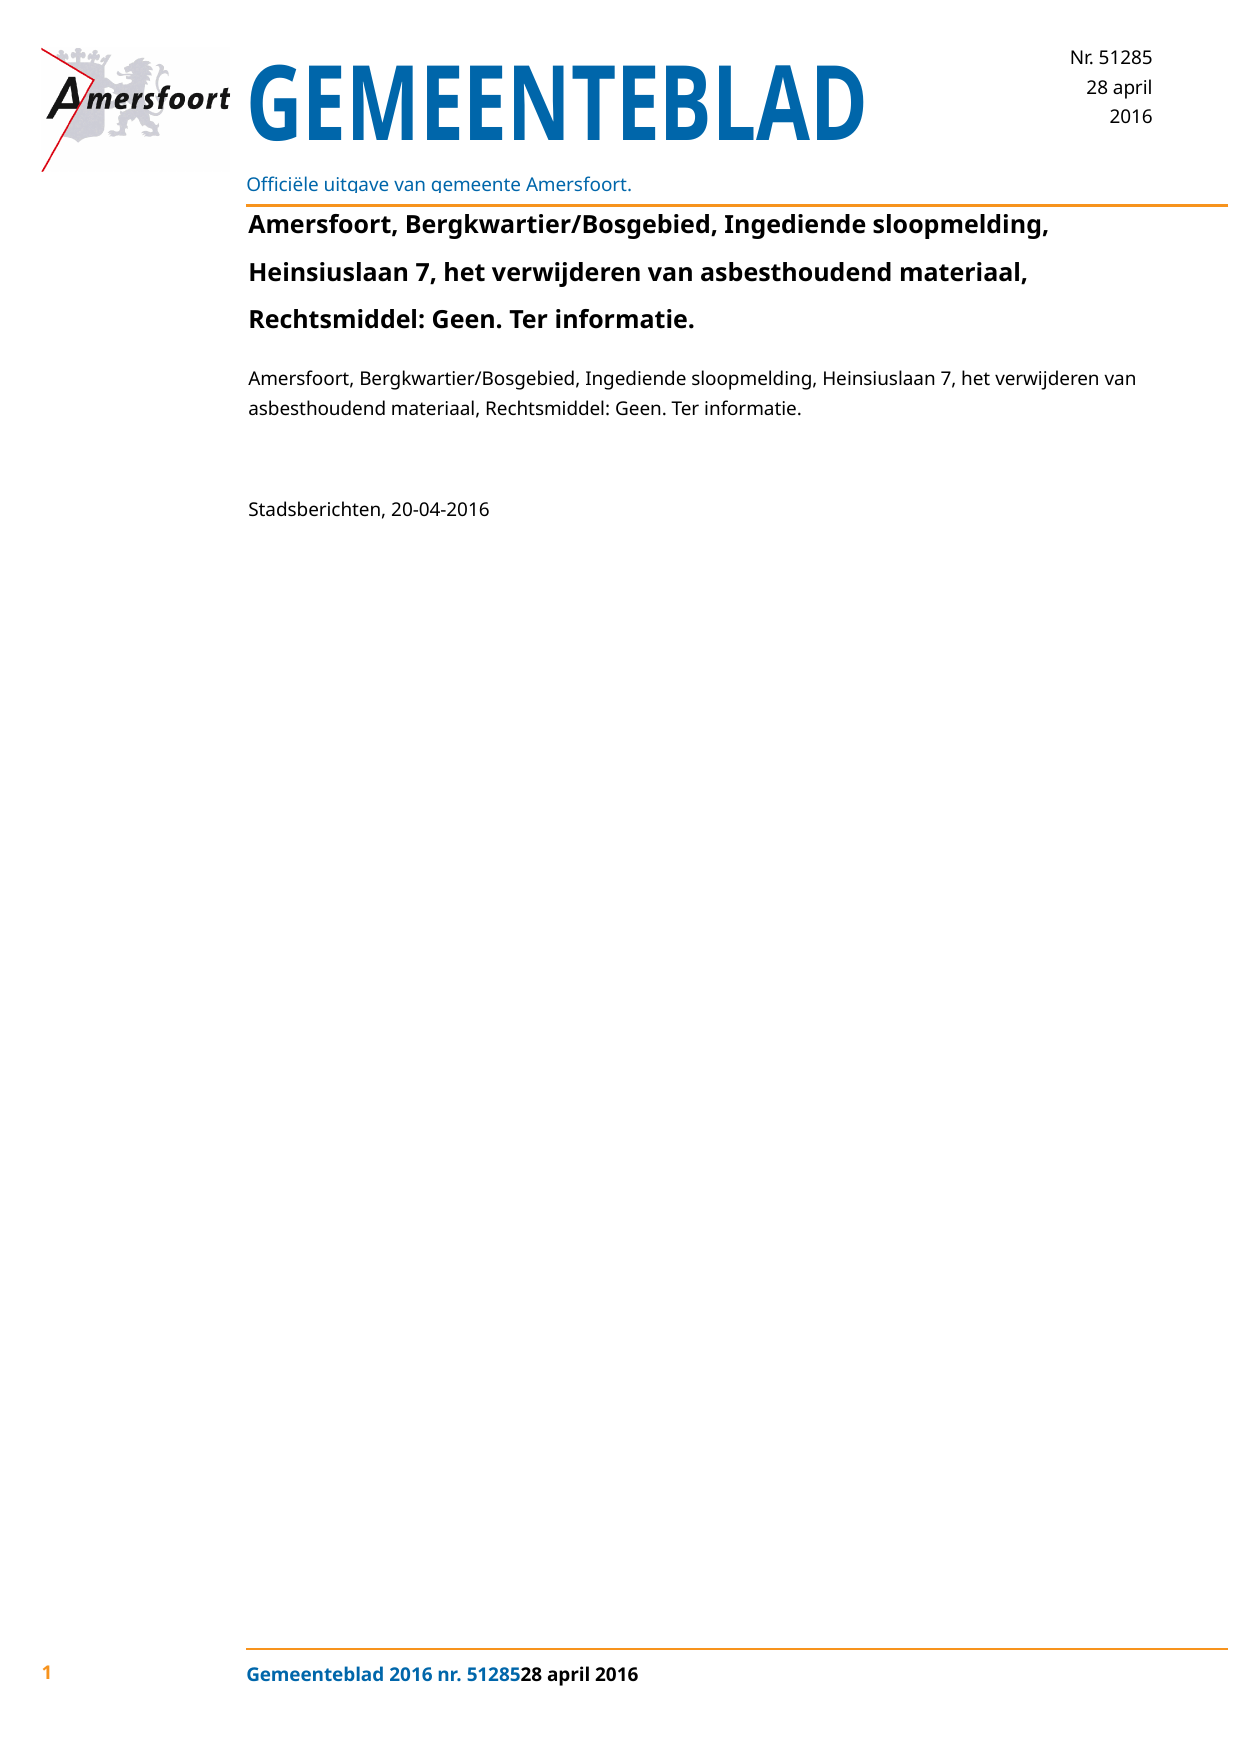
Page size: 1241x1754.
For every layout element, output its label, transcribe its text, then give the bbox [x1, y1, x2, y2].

text Stadsberichten, 20-04-2016 [248, 496, 1152, 522]
text Amersfoort, Bergkwartier/Bosgebied, Ingediende sloopmelding, Heinsiuslaan 7, het verwijderen van asbesthoudend materiaal, Rechtsmiddel: Geen. Ter informatie. [248, 207, 1152, 336]
text Amersfoort, Bergkwartier/Bosgebied, Ingediende sloopmelding, Heinsiuslaan 7, het verwijderen van asbesthoudend materiaal, Rechtsmiddel: Geen. Ter informatie. [248, 366, 1152, 421]
picture [41, 47, 231, 172]
